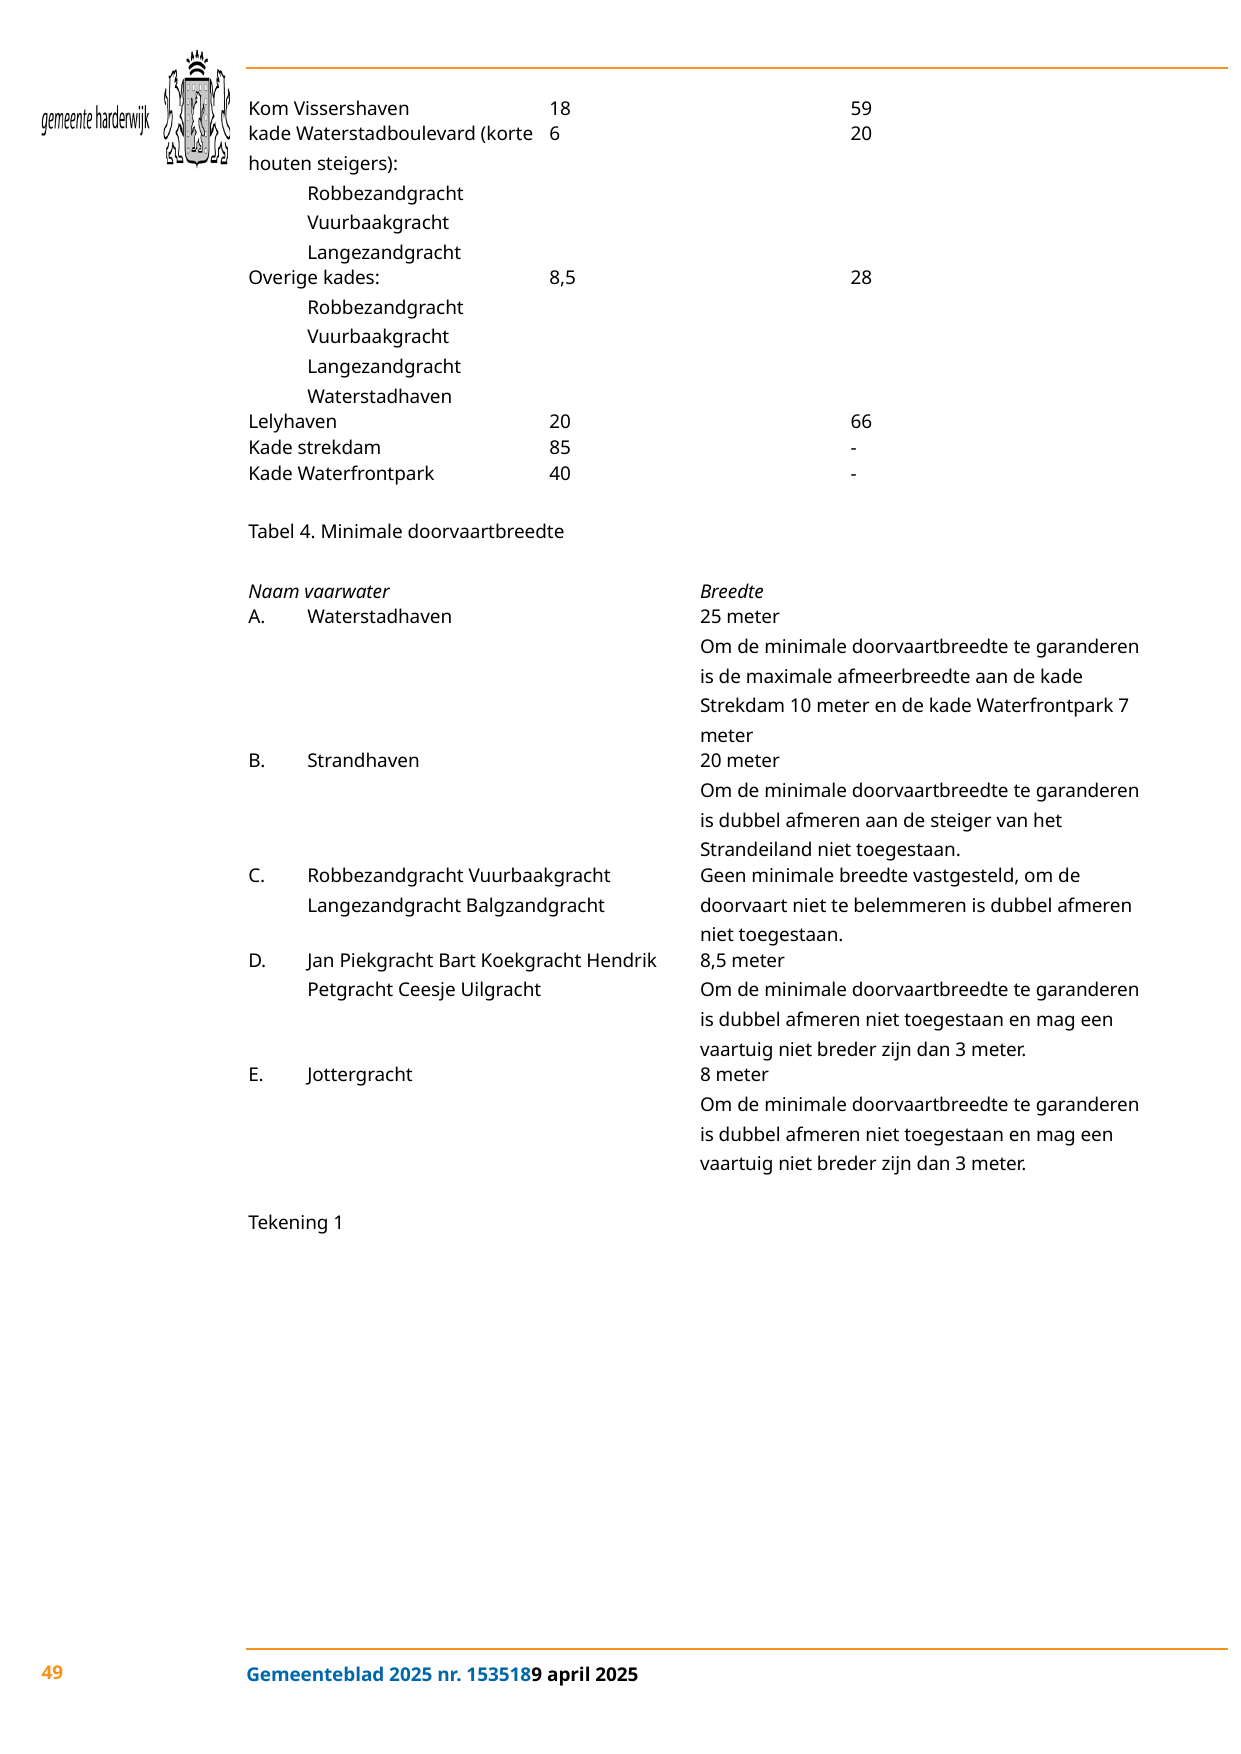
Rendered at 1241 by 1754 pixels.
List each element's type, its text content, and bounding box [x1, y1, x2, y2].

table_cell Lelyhaven [248, 409, 549, 434]
table_cell Jottergracht [248, 1062, 700, 1176]
table_header Naam vaarwater [248, 578, 700, 604]
table_cell 8 meter Om de minimale doorvaartbreedte te garanderen is dubbel afmeren niet toegestaan en mag een vaartuig niet breder zijn dan 3 meter. [700, 1062, 1152, 1176]
table_cell - [850, 434, 1152, 460]
table_cell kade Waterstadboulevard (korte houten steigers): Robbezandgracht Vuurbaakgracht Langezandgracht [248, 121, 549, 264]
table_cell Kade strekdam [248, 434, 549, 460]
table_cell 8,5 [549, 265, 850, 409]
table_cell Waterstadhaven [248, 604, 700, 748]
table_cell 28 [850, 265, 1152, 409]
table_cell 20 [549, 409, 850, 434]
table_cell Jan Piekgracht Bart Koekgracht Hendrik Petgracht Ceesje Uilgracht [248, 947, 700, 1062]
table_cell 18 [549, 95, 850, 121]
table_cell 66 [850, 409, 1152, 434]
table_header Breedte [700, 578, 1152, 604]
table_cell 8,5 meter Om de minimale doorvaartbreedte te garanderen is dubbel afmeren niet toegestaan en mag een vaartuig niet breder zijn dan 3 meter. [700, 947, 1152, 1062]
table_cell 25 meter Om de minimale doorvaartbreedte te garanderen is de maximale afmeerbreedte aan de kade Strekdam 10 meter en de kade Waterfrontpark 7 meter [700, 604, 1152, 748]
picture [41, 47, 231, 172]
table_cell Kom Vissershaven [248, 95, 549, 121]
table_cell - [850, 460, 1152, 486]
table_cell 6 [549, 121, 850, 264]
text Tabel 4. Minimale doorvaartbreedte [248, 519, 1152, 544]
table_cell Robbezandgracht Vuurbaakgracht Langezandgracht Balgzandgracht [248, 862, 700, 947]
table_cell 20 [850, 121, 1152, 264]
table_cell 85 [549, 434, 850, 460]
table_cell 59 [850, 95, 1152, 121]
table_cell Strandhaven [248, 748, 700, 862]
table_cell 40 [549, 460, 850, 486]
table_cell Geen minimale breedte vastgesteld, om de doorvaart niet te belemmeren is dubbel afmeren niet toegestaan. [700, 862, 1152, 947]
table_cell 20 meter Om de minimale doorvaartbreedte te garanderen is dubbel afmeren aan de steiger van het Strandeiland niet toegestaan. [700, 748, 1152, 862]
table_cell Overige kades: Robbezandgracht Vuurbaakgracht Langezandgracht Waterstadhaven [248, 265, 549, 409]
text Tekening 1 [248, 1209, 1152, 1234]
table_cell Kade Waterfrontpark [248, 460, 549, 486]
